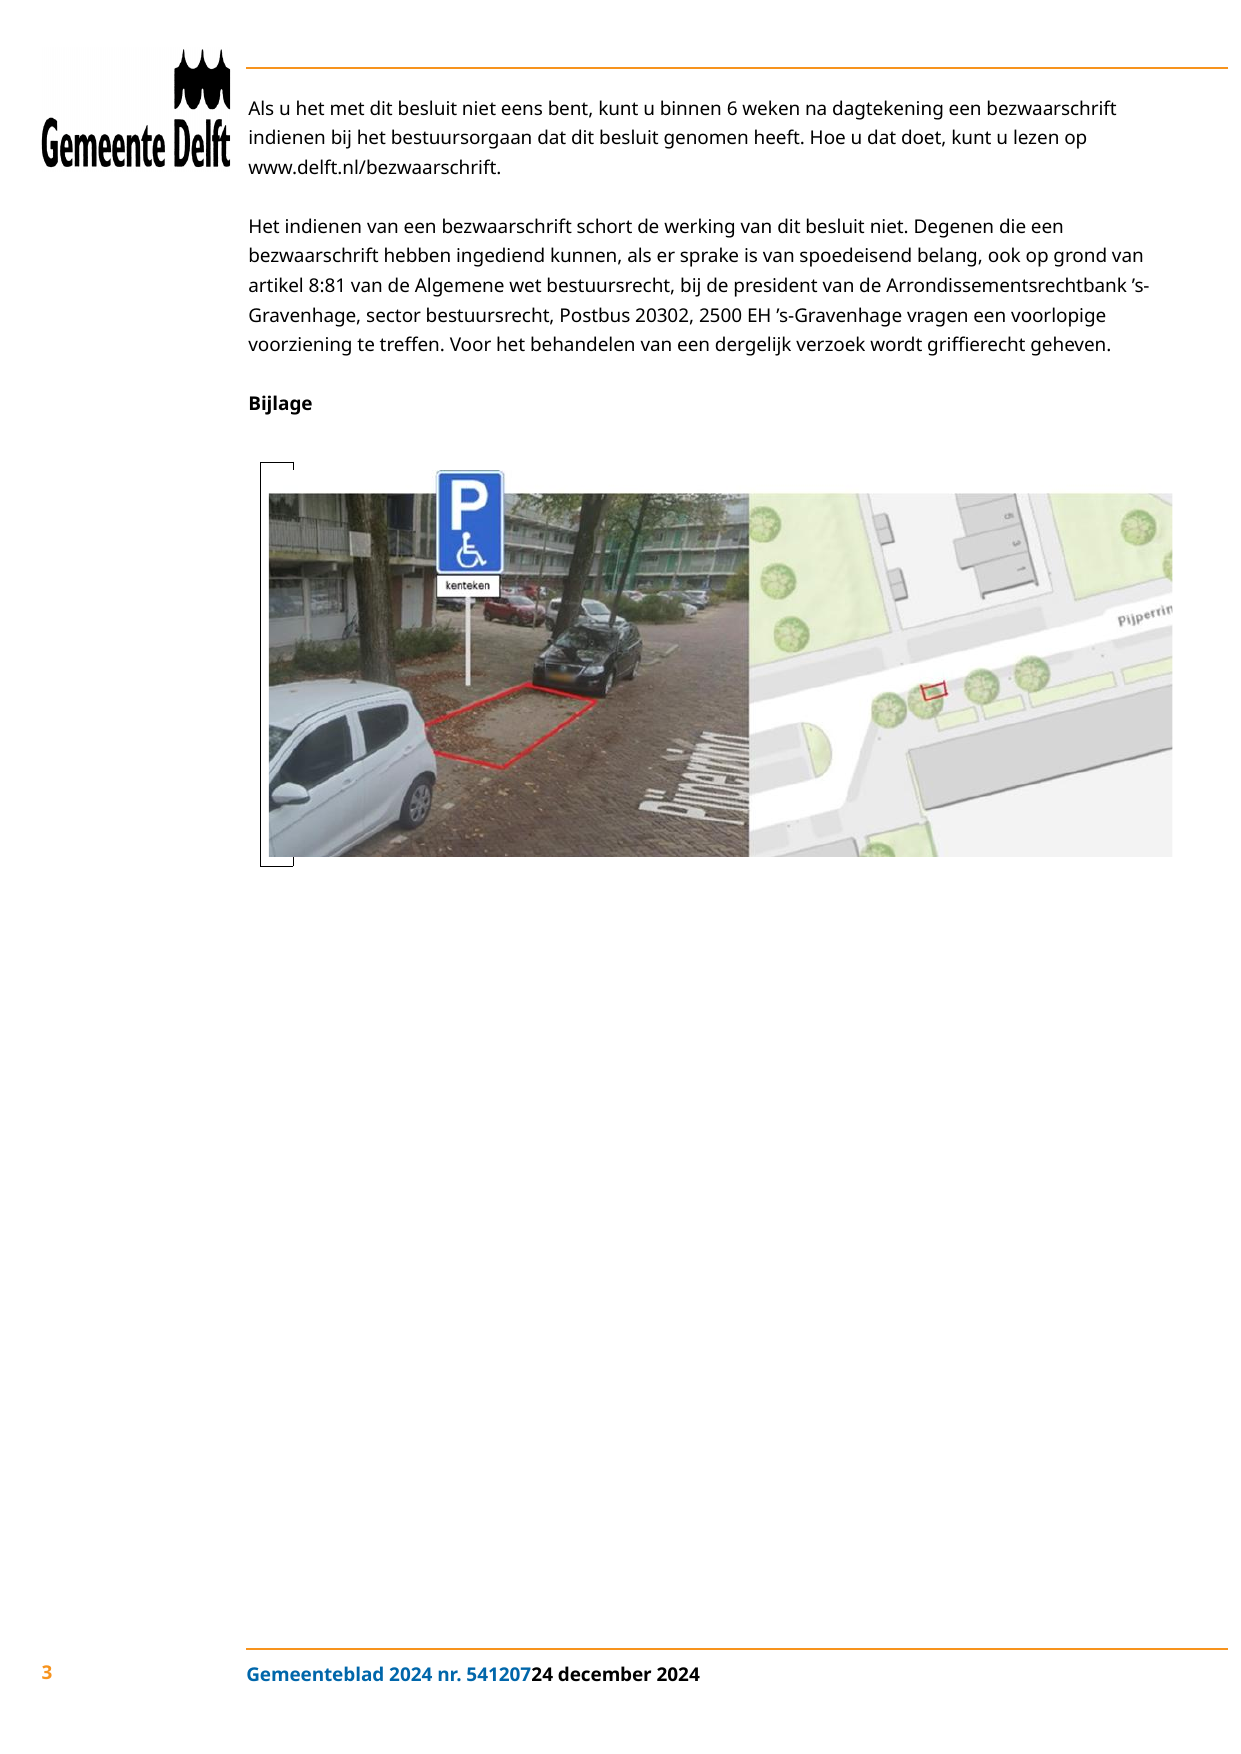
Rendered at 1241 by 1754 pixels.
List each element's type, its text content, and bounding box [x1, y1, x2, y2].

text Bijlage [248, 391, 1152, 416]
picture [41, 47, 231, 172]
text Als u het met dit besluit niet eens bent, kunt u binnen 6 weken na dagtekening een bezwaarschrift indienen bij het bestuursorgaan dat dit besluit genomen heeft. Hoe u dat doet, kunt u lezen op www.delft.nl/bezwaarschrift. [248, 95, 1152, 180]
text Het indienen van een bezwaarschrift schort de werking van dit besluit niet. Degenen die een bezwaarschrift hebben ingediend kunnen, als er sprake is van spoedeisend belang, ook op grond van artikel 8:81 van de Algemene wet bestuursrecht, bij de president van de Arrondissementsrechtbank ’s-Gravenhage, sector bestuursrecht, Postbus 20302, 2500 EH ’s-Gravenhage vragen een voorlopige voorziening te treffen. Voor het behandelen van een dergelijk verzoek wordt griffierecht geheven. [248, 213, 1152, 357]
picture [268, 470, 1173, 857]
